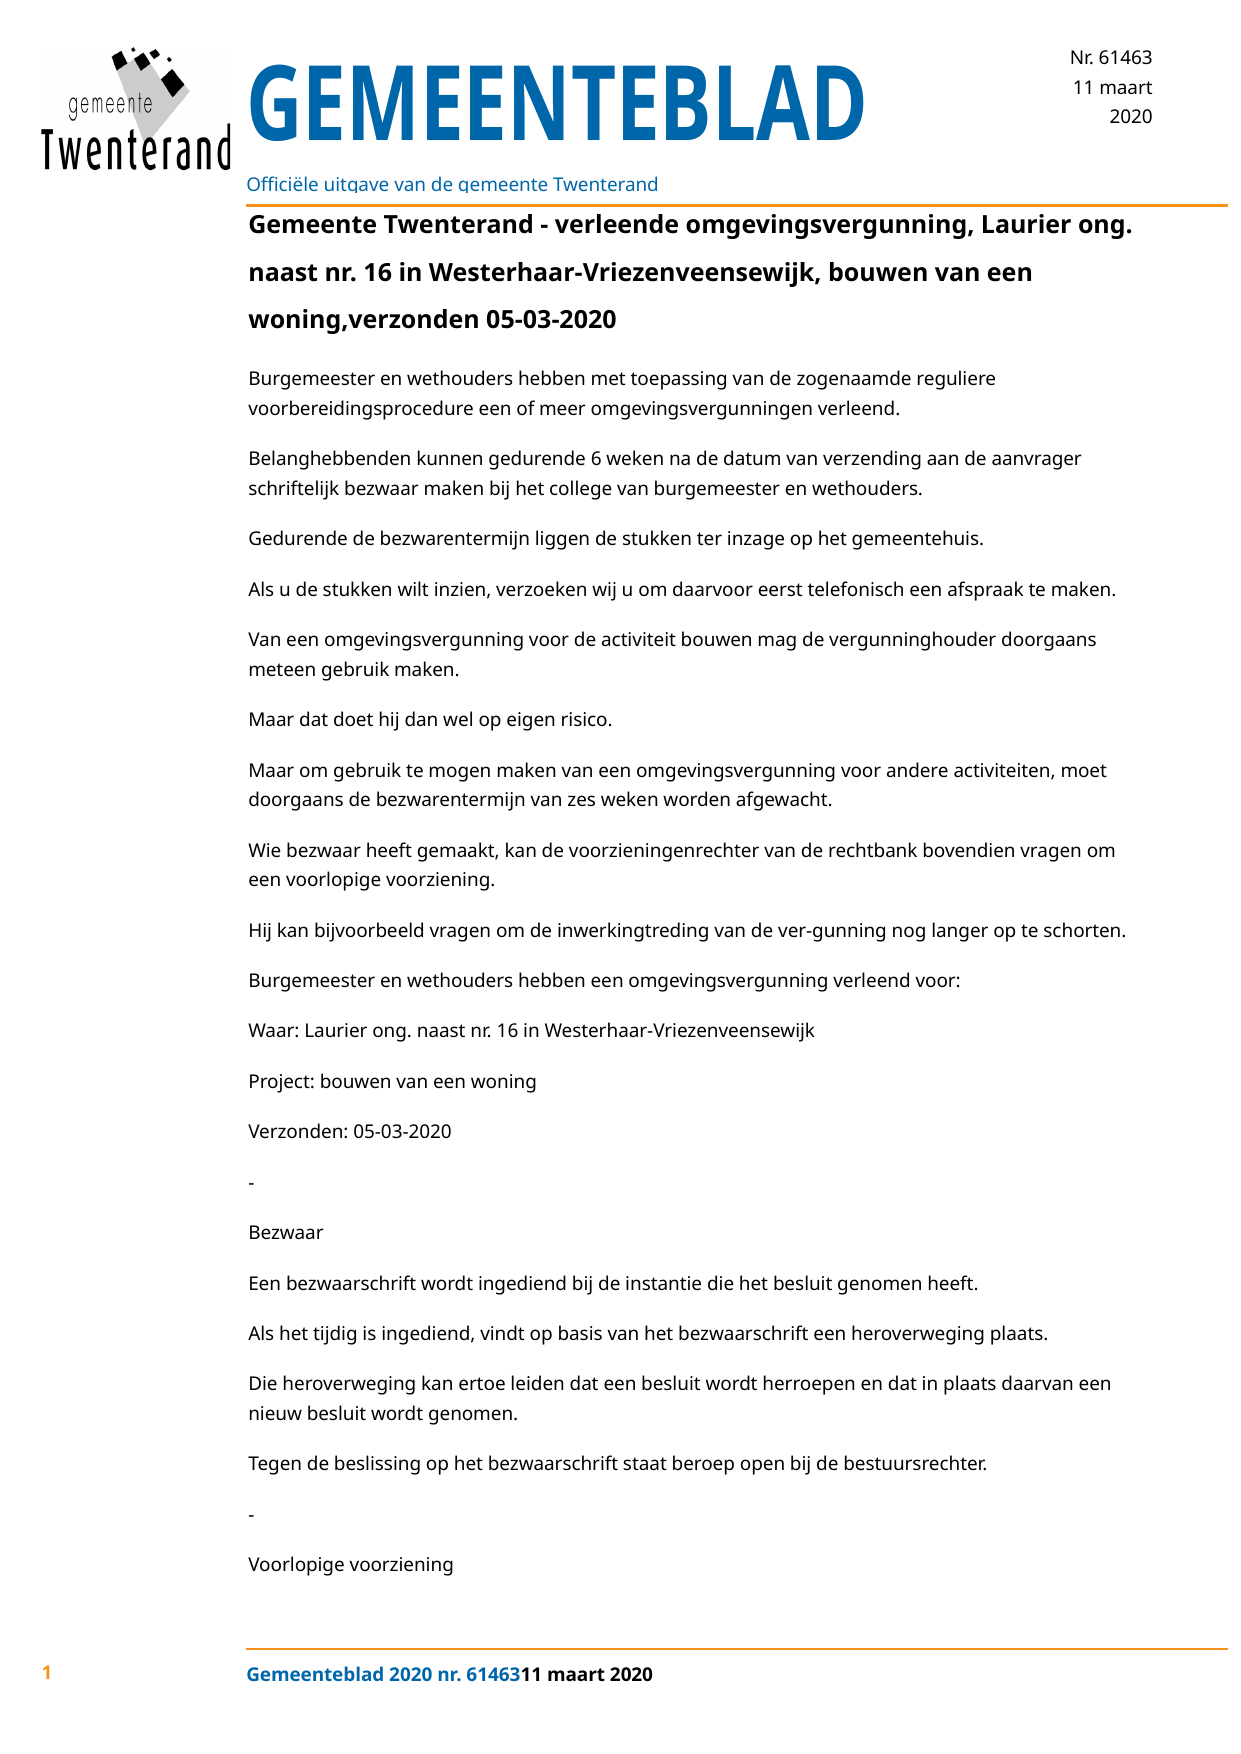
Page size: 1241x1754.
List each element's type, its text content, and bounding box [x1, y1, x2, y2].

text Maar dat doet hij dan wel op eigen risico. [248, 706, 1152, 732]
text Project: bouwen van een woning [248, 1068, 1152, 1094]
text - [248, 1501, 1152, 1527]
text Bezwaar [248, 1219, 1152, 1245]
text Wie bezwaar heeft gemaakt, kan de voorzieningenrechter van de rechtbank bovendien vragen om een voorlopige voorziening. [248, 837, 1152, 892]
text Voorlopige voorziening [248, 1551, 1152, 1577]
text Maar om gebruik te mogen maken van een omgevingsvergunning voor andere activiteiten, moet doorgaans de bezwarentermijn van zes weken worden afgewacht. [248, 757, 1152, 812]
text Belanghebbenden kunnen gedurende 6 weken na de datum van verzending aan de aanvrager schriftelijk bezwaar maken bij het college van burgemeester en wethouders. [248, 446, 1152, 501]
text Een bezwaarschrift wordt ingediend bij de instantie die het besluit genomen heeft. [248, 1270, 1152, 1295]
text Tegen de beslissing op het bezwaarschrift staat beroep open bij de bestuursrechter. [248, 1451, 1152, 1476]
text Waar: Laurier ong. naast nr. 16 in Westerhaar-Vriezenveensewijk [248, 1018, 1152, 1043]
text Burgemeester en wethouders hebben met toepassing van de zogenaamde reguliere voorbereidingsprocedure een of meer omgevingsvergunningen verleend. [248, 366, 1152, 421]
text Als het tijdig is ingediend, vindt op basis van het bezwaarschrift een heroverweging plaats. [248, 1320, 1152, 1346]
text Gedurende de bezwarentermijn liggen de stukken ter inzage op het gemeentehuis. [248, 526, 1152, 551]
text Die heroverweging kan ertoe leiden dat een besluit wordt herroepen en dat in plaats daarvan een nieuw besluit wordt genomen. [248, 1371, 1152, 1426]
text Hij kan bijvoorbeeld vragen om de inwerkingtreding van de ver-gunning nog langer op te schorten. [248, 917, 1152, 942]
text Van een omgevingsvergunning voor de activiteit bouwen mag de vergunninghouder doorgaans meteen gebruik maken. [248, 626, 1152, 682]
text Als u de stukken wilt inzien, verzoeken wij u om daarvoor eerst telefonisch een afspraak te maken. [248, 576, 1152, 602]
text Gemeente Twenterand - verleende omgevingsvergunning, Laurier ong. naast nr. 16 in Westerhaar-Vriezenveensewijk, bouwen van een woning,verzonden 05-03-2020 [248, 207, 1152, 336]
text - [248, 1169, 1152, 1194]
text Burgemeester en wethouders hebben een omgevingsvergunning verleend voor: [248, 967, 1152, 993]
picture [41, 47, 231, 172]
text Verzonden: 05-03-2020 [248, 1118, 1152, 1144]
